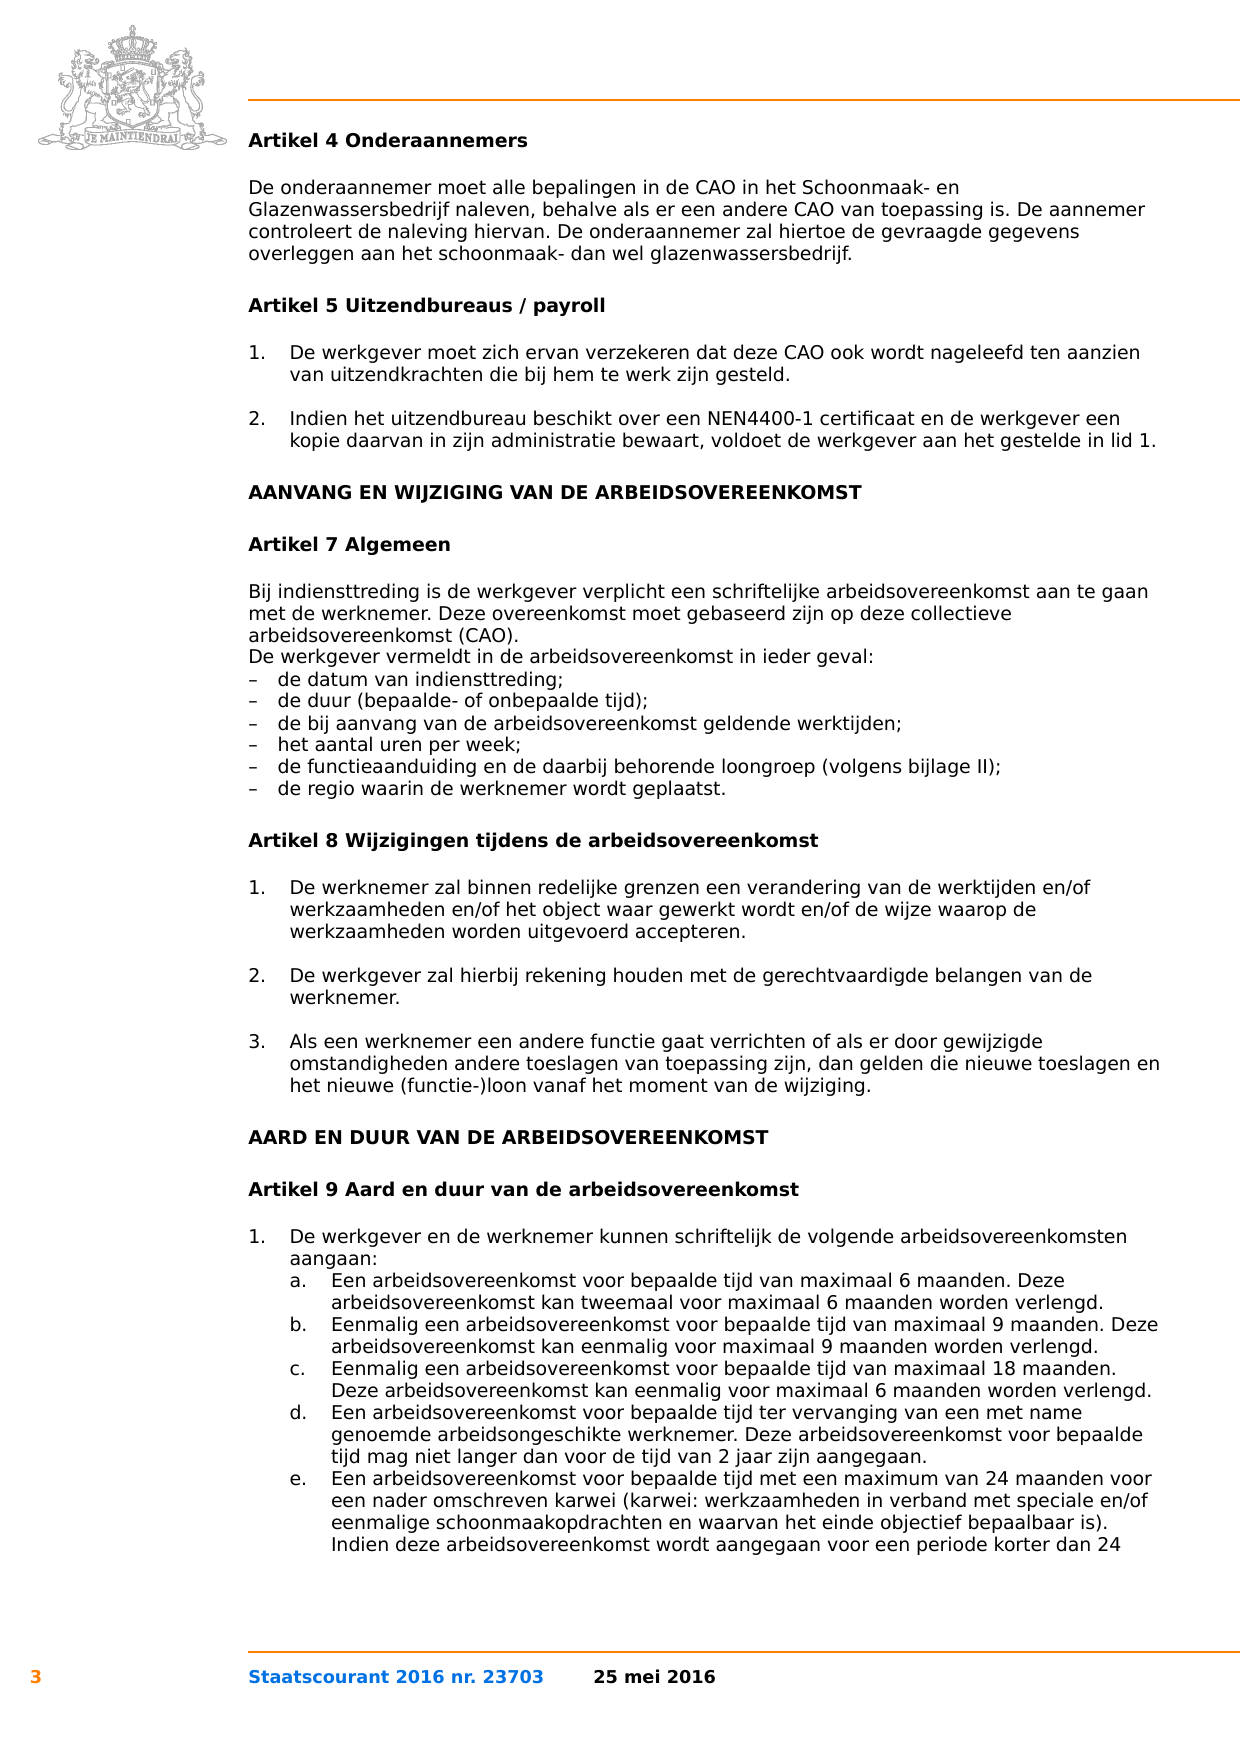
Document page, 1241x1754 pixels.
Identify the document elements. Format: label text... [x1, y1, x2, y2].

text 1. De werknemer zal binnen redelijke grenzen een verandering van de werktijden en/of werkzaamheden en/of het object waar gewerkt wordt en/of de wijze waarop de werkzaamheden worden uitgevoerd accepteren. [248, 877, 1163, 943]
text 1. De werkgever moet zich ervan verzekeren dat deze CAO ook wordt nageleefd ten aanzien van uitzendkrachten die bij hem te werk zijn gesteld. [248, 342, 1163, 386]
subtitle Artikel 9 Aard en duur van de arbeidsovereenkomst [248, 1179, 1163, 1201]
text – de bij aanvang van de arbeidsovereenkomst geldende werktijden; [248, 712, 1163, 734]
text c. Eenmalig een arbeidsovereenkomst voor bepaalde tijd van maximaal 18 maanden. Deze arbeidsovereenkomst kan eenmalig voor maximaal 6 maanden worden verlengd. [289, 1358, 1163, 1402]
text 2. Indien het uitzendbureau beschikt over een NEN4400-1 certificaat en de werkgever een kopie daarvan in zijn administratie bewaart, voldoet de werkgever aan het gestelde in lid 1. [248, 408, 1163, 452]
text 3. Als een werknemer een andere functie gaat verrichten of als er door gewijzigde omstandigheden andere toeslagen van toepassing zijn, dan gelden die nieuwe toeslagen en het nieuwe (functie-)loon vanaf het moment van de wijziging. [248, 1031, 1163, 1097]
text – de datum van indiensttreding; [248, 668, 1163, 690]
text – het aantal uren per week; [248, 734, 1163, 756]
subtitle AANVANG EN WIJZIGING VAN DE ARBEIDSOVEREENKOMST [248, 482, 1163, 503]
subtitle AARD EN DUUR VAN DE ARBEIDSOVEREENKOMST [248, 1127, 1163, 1149]
text e. Een arbeidsovereenkomst voor bepaalde tijd met een maximum van 24 maanden voor een nader omschreven karwei (karwei: werkzaamheden in verband met speciale en/of eenmalige schoonmaakopdrachten en waarvan het einde objectief bepaalbaar is). Indien deze arbeidsovereenkomst wordt aangegaan voor een periode korter dan 24 [289, 1468, 1163, 1556]
text 2. De werkgever zal hierbij rekening houden met de gerechtvaardigde belangen van de werknemer. [248, 965, 1163, 1009]
subtitle Artikel 8 Wijzigingen tijdens de arbeidsovereenkomst [248, 830, 1163, 852]
text – de regio waarin de werknemer wordt geplaatst. [248, 778, 1163, 800]
subtitle Artikel 7 Algemeen [248, 533, 1163, 556]
text De onderaannemer moet alle bepalingen in de CAO in het Schoonmaak- en Glazenwassersbedrijf naleven, behalve als er een andere CAO van toepassing is. De aannemer controleert de naleving hiervan. De onderaannemer zal hiertoe de gevraagde gegevens overleggen aan het schoonmaak- dan wel glazenwassersbedrijf. [248, 177, 1163, 265]
text a. Een arbeidsovereenkomst voor bepaalde tijd van maximaal 6 maanden. Deze arbeidsovereenkomst kan tweemaal voor maximaal 6 maanden worden verlengd. [289, 1270, 1163, 1314]
text d. Een arbeidsovereenkomst voor bepaalde tijd ter vervanging van een met name genoemde arbeidsongeschikte werknemer. Deze arbeidsovereenkomst voor bepaalde tijd mag niet langer dan voor de tijd van 2 jaar zijn aangegaan. [289, 1402, 1163, 1468]
picture [38, 25, 227, 150]
text 1. De werkgever en de werknemer kunnen schriftelijk de volgende arbeidsovereenkomsten aangaan: [248, 1226, 1163, 1270]
text b. Eenmalig een arbeidsovereenkomst voor bepaalde tijd van maximaal 9 maanden. Deze arbeidsovereenkomst kan eenmalig voor maximaal 9 maanden worden verlengd. [289, 1314, 1163, 1358]
text – de functieaanduiding en de daarbij behorende loongroep (volgens bijlage II); [248, 756, 1163, 778]
text – de duur (bepaalde- of onbepaalde tijd); [248, 690, 1163, 712]
text De werkgever vermeldt in de arbeidsovereenkomst in ieder geval: [248, 646, 1163, 668]
subtitle Artikel 5 Uitzendbureaus / payroll [248, 295, 1163, 317]
subtitle Artikel 4 Onderaannemers [248, 130, 1163, 152]
text Bij indiensttreding is de werkgever verplicht een schriftelijke arbeidsovereenkomst aan te gaan met de werknemer. Deze overeenkomst moet gebaseerd zijn op deze collectieve arbeidsovereenkomst (CAO). [248, 581, 1163, 646]
